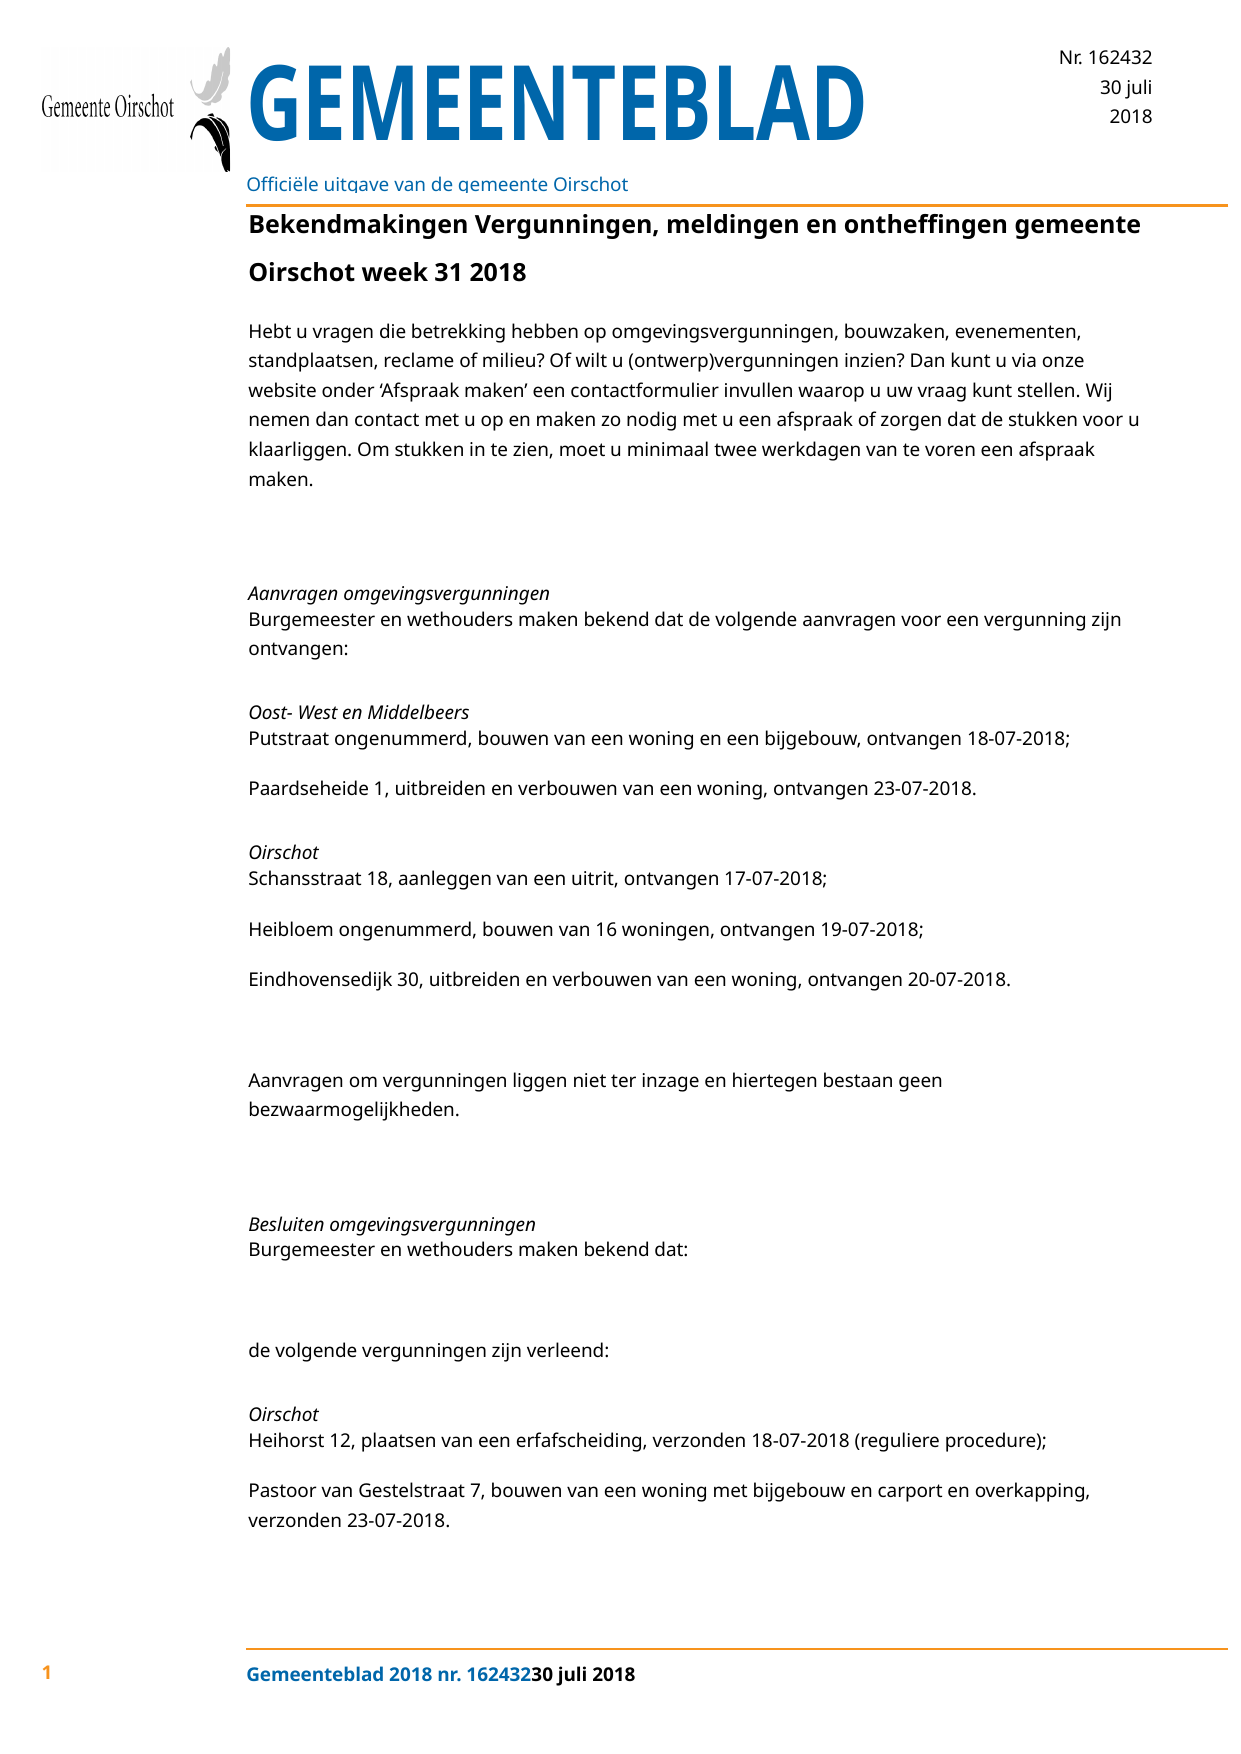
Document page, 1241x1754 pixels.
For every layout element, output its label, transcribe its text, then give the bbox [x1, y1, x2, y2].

text Burgemeester en wethouders maken bekend dat de volgende aanvragen voor een vergunning zijn ontvangen: [248, 606, 1152, 661]
text Bekendmakingen Vergunningen, meldingen en ontheffingen gemeente Oirschot week 31 2018 [248, 207, 1152, 288]
text Hebt u vragen die betrekking hebben op omgevingsvergunningen, bouwzaken, evenementen, standplaatsen, reclame of milieu? Of wilt u (ontwerp)vergunningen inzien? Dan kunt u via onze website onder ‘Afspraak maken’ een contactformulier invullen waarop u uw vraag kunt stellen. Wij nemen dan contact met u op en maken zo nodig met u een afspraak of zorgen dat de stukken voor u klaarliggen. Om stukken in te zien, moet u minimaal twee werkdagen van te voren een afspraak maken. [248, 318, 1152, 492]
text Burgemeester en wethouders maken bekend dat: [248, 1237, 1152, 1262]
text Paardseheide 1, uitbreiden en verbouwen van een woning, ontvangen 23-07-2018. [248, 776, 1152, 801]
text Schansstraat 18, aanleggen van een uitrit, ontvangen 17-07-2018; [248, 865, 1152, 891]
text Aanvragen omgevingsvergunningen [248, 580, 1152, 606]
text Putstraat ongenummerd, bouwen van een woning en een bijgebouw, ontvangen 18-07-2018; [248, 725, 1152, 751]
text Aanvragen om vergunningen liggen niet ter inzage en hiertegen bestaan geen bezwaarmogelijkheden. [248, 1067, 1152, 1122]
text de volgende vergunningen zijn verleend: [248, 1337, 1152, 1363]
text Oirschot [248, 839, 1152, 865]
text Besluiten omgevingsvergunningen [248, 1211, 1152, 1237]
text Oirschot [248, 1401, 1152, 1427]
text Pastoor van Gestelstraat 7, bouwen van een woning met bijgebouw en carport en overkapping, verzonden 23-07-2018. [248, 1478, 1152, 1533]
text Eindhovensedijk 30, uitbreiden en verbouwen van een woning, ontvangen 20-07-2018. [248, 966, 1152, 992]
text Heihorst 12, plaatsen van een erfafscheiding, verzonden 18-07-2018 (reguliere procedure); [248, 1427, 1152, 1453]
text Oost- West en Middelbeers [248, 699, 1152, 725]
picture [41, 47, 231, 172]
text Heibloem ongenummerd, bouwen van 16 woningen, ontvangen 19-07-2018; [248, 916, 1152, 941]
